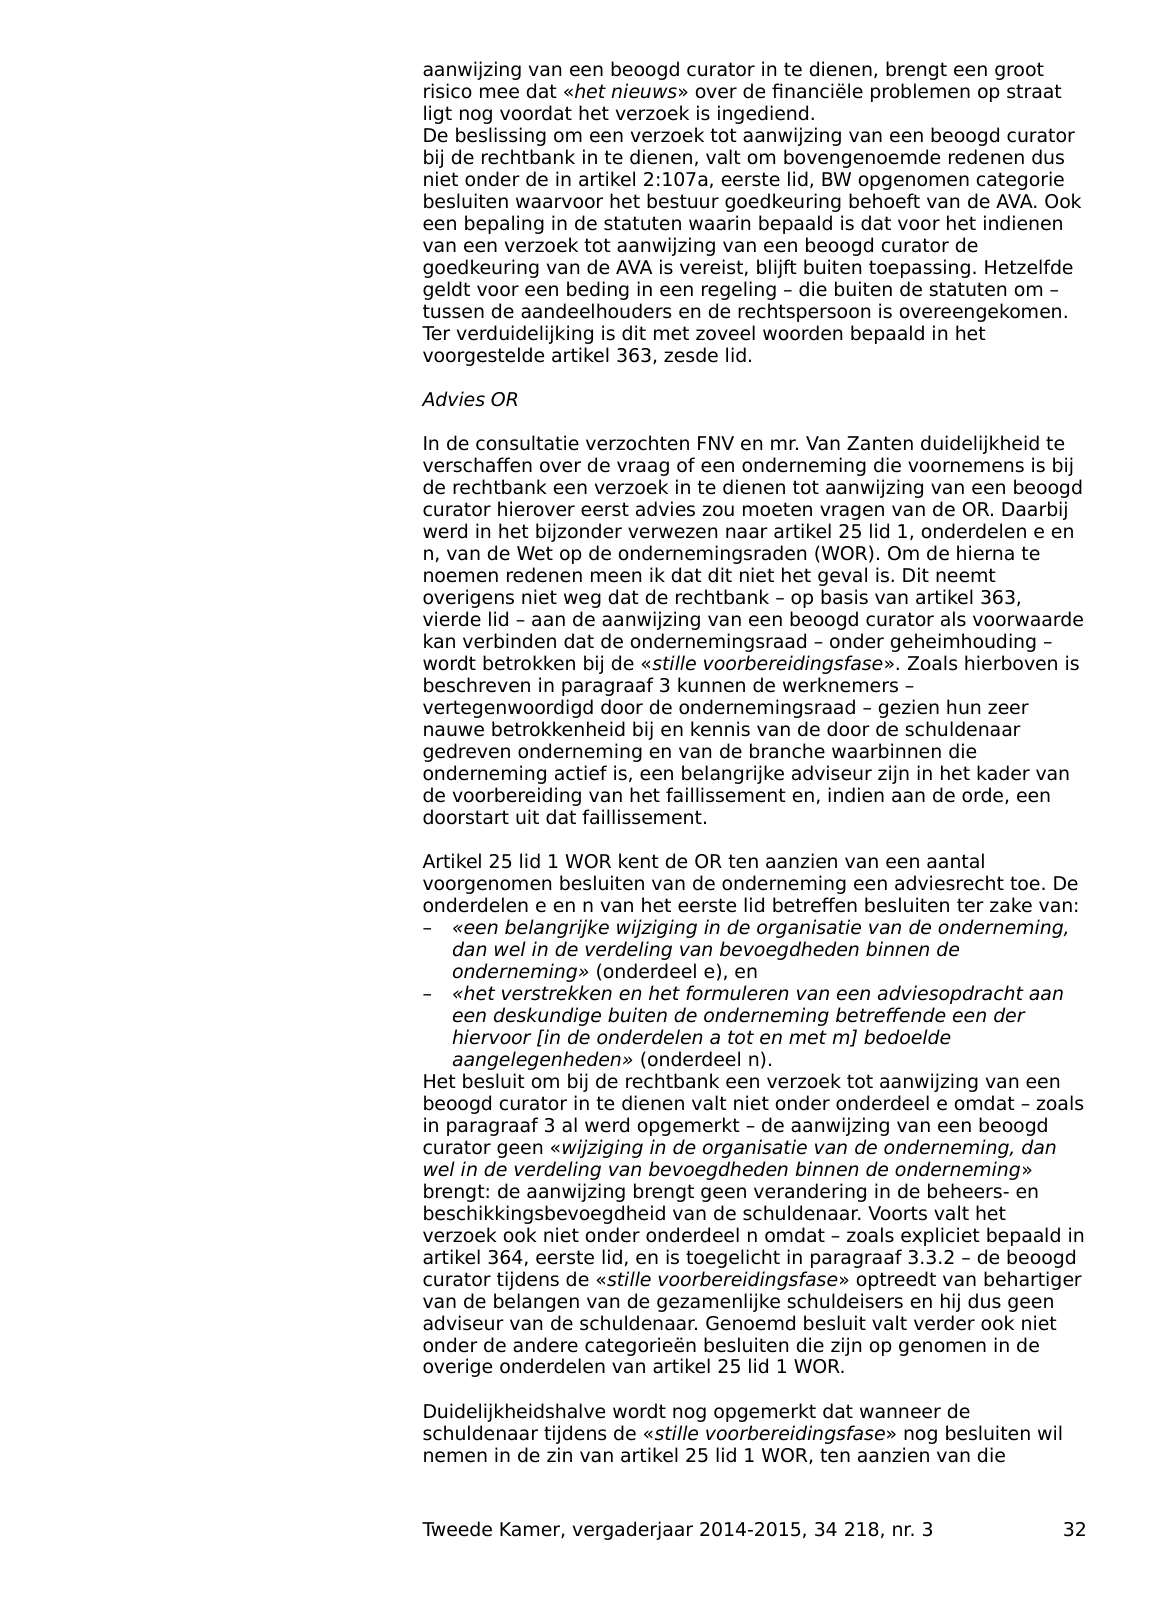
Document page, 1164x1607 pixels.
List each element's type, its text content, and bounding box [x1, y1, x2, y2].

text aanwijzing van een beoogd curator in te dienen, brengt een groot risico mee dat «het nieuws» over de financiële problemen op straat ligt nog voordat het verzoek is ingediend. [422, 59, 1087, 125]
text Het besluit om bij de rechtbank een verzoek tot aanwijzing van een beoogd curator in te dienen valt niet onder onderdeel e omdat – zoals in paragraaf 3 al werd opgemerkt – de aanwijzing van een beoogd curator geen «wijziging in de organisatie van de onderneming, dan wel in de verdeling van bevoegdheden binnen de onderneming» brengt: de aanwijzing brengt geen verandering in de beheers- en beschikkingsbevoegdheid van de schuldenaar. Voorts valt het verzoek ook niet onder onderdeel n omdat – zoals expliciet bepaald in artikel 364, eerste lid, en is toegelicht in paragraaf 3.3.2 – de beoogd curator tijdens de «stille voorbereidingsfase» optreedt van behartiger van de belangen van de gezamenlijke schuldeisers en hij dus geen adviseur van de schuldenaar. Genoemd besluit valt verder ook niet onder de andere categorieën besluiten die zijn op genomen in de overige onderdelen van artikel 25 lid 1 WOR. [422, 1071, 1087, 1378]
text In de consultatie verzochten FNV en mr. Van Zanten duidelijkheid te verschaffen over de vraag of een onderneming die voornemens is bij de rechtbank een verzoek in te dienen tot aanwijzing van een beoogd curator hierover eerst advies zou moeten vragen van de OR. Daarbij werd in het bijzonder verwezen naar artikel 25 lid 1, onderdelen e en n, van de Wet op de ondernemingsraden (WOR). Om de hierna te noemen redenen meen ik dat dit niet het geval is. Dit neemt overigens niet weg dat de rechtbank – op basis van artikel 363, vierde lid – aan de aanwijzing van een beoogd curator als voorwaarde kan verbinden dat de ondernemingsraad – onder geheimhouding – wordt betrokken bij de «stille voorbereidingsfase». Zoals hierboven is beschreven in paragraaf 3 kunnen de werknemers – vertegenwoordigd door de ondernemingsraad – gezien hun zeer nauwe betrokkenheid bij en kennis van de door de schuldenaar gedreven onderneming en van de branche waarbinnen die onderneming actief is, een belangrijke adviseur zijn in het kader van de voorbereiding van het faillissement en, indien aan de orde, een doorstart uit dat faillissement. [422, 433, 1087, 829]
text – «het verstrekken en het formuleren van een adviesopdracht aan een deskundige buiten de onderneming betreffende een der hiervoor [in de onderdelen a tot en met m] bedoelde aangelegenheden» (onderdeel n). [422, 983, 1087, 1071]
text – «een belangrijke wijziging in de organisatie van de onderneming, dan wel in de verdeling van bevoegdheden binnen de onderneming» (onderdeel e), en [422, 917, 1087, 983]
text Duidelijkheidshalve wordt nog opgemerkt dat wanneer de schuldenaar tijdens de «stille voorbereidingsfase» nog besluiten wil nemen in de zin van artikel 25 lid 1 WOR, ten aanzien van die [422, 1401, 1087, 1467]
text Artikel 25 lid 1 WOR kent de OR ten aanzien van een aantal voorgenomen besluiten van de onderneming een adviesrecht toe. De onderdelen e en n van het eerste lid betreffen besluiten ter zake van: [422, 851, 1087, 917]
text De beslissing om een verzoek tot aanwijzing van een beoogd curator bij de rechtbank in te dienen, valt om bovengenoemde redenen dus niet onder de in artikel 2:107a, eerste lid, BW opgenomen categorie besluiten waarvoor het bestuur goedkeuring behoeft van de AVA. Ook een bepaling in de statuten waarin bepaald is dat voor het indienen van een verzoek tot aanwijzing van een beoogd curator de goedkeuring van de AVA is vereist, blijft buiten toepassing. Hetzelfde geldt voor een beding in een regeling – die buiten de statuten om – tussen de aandeelhouders en de rechtspersoon is overeengekomen. Ter verduidelijking is dit met zoveel woorden bepaald in het voorgestelde artikel 363, zesde lid. [422, 125, 1087, 367]
subtitle Advies OR [422, 389, 1087, 411]
